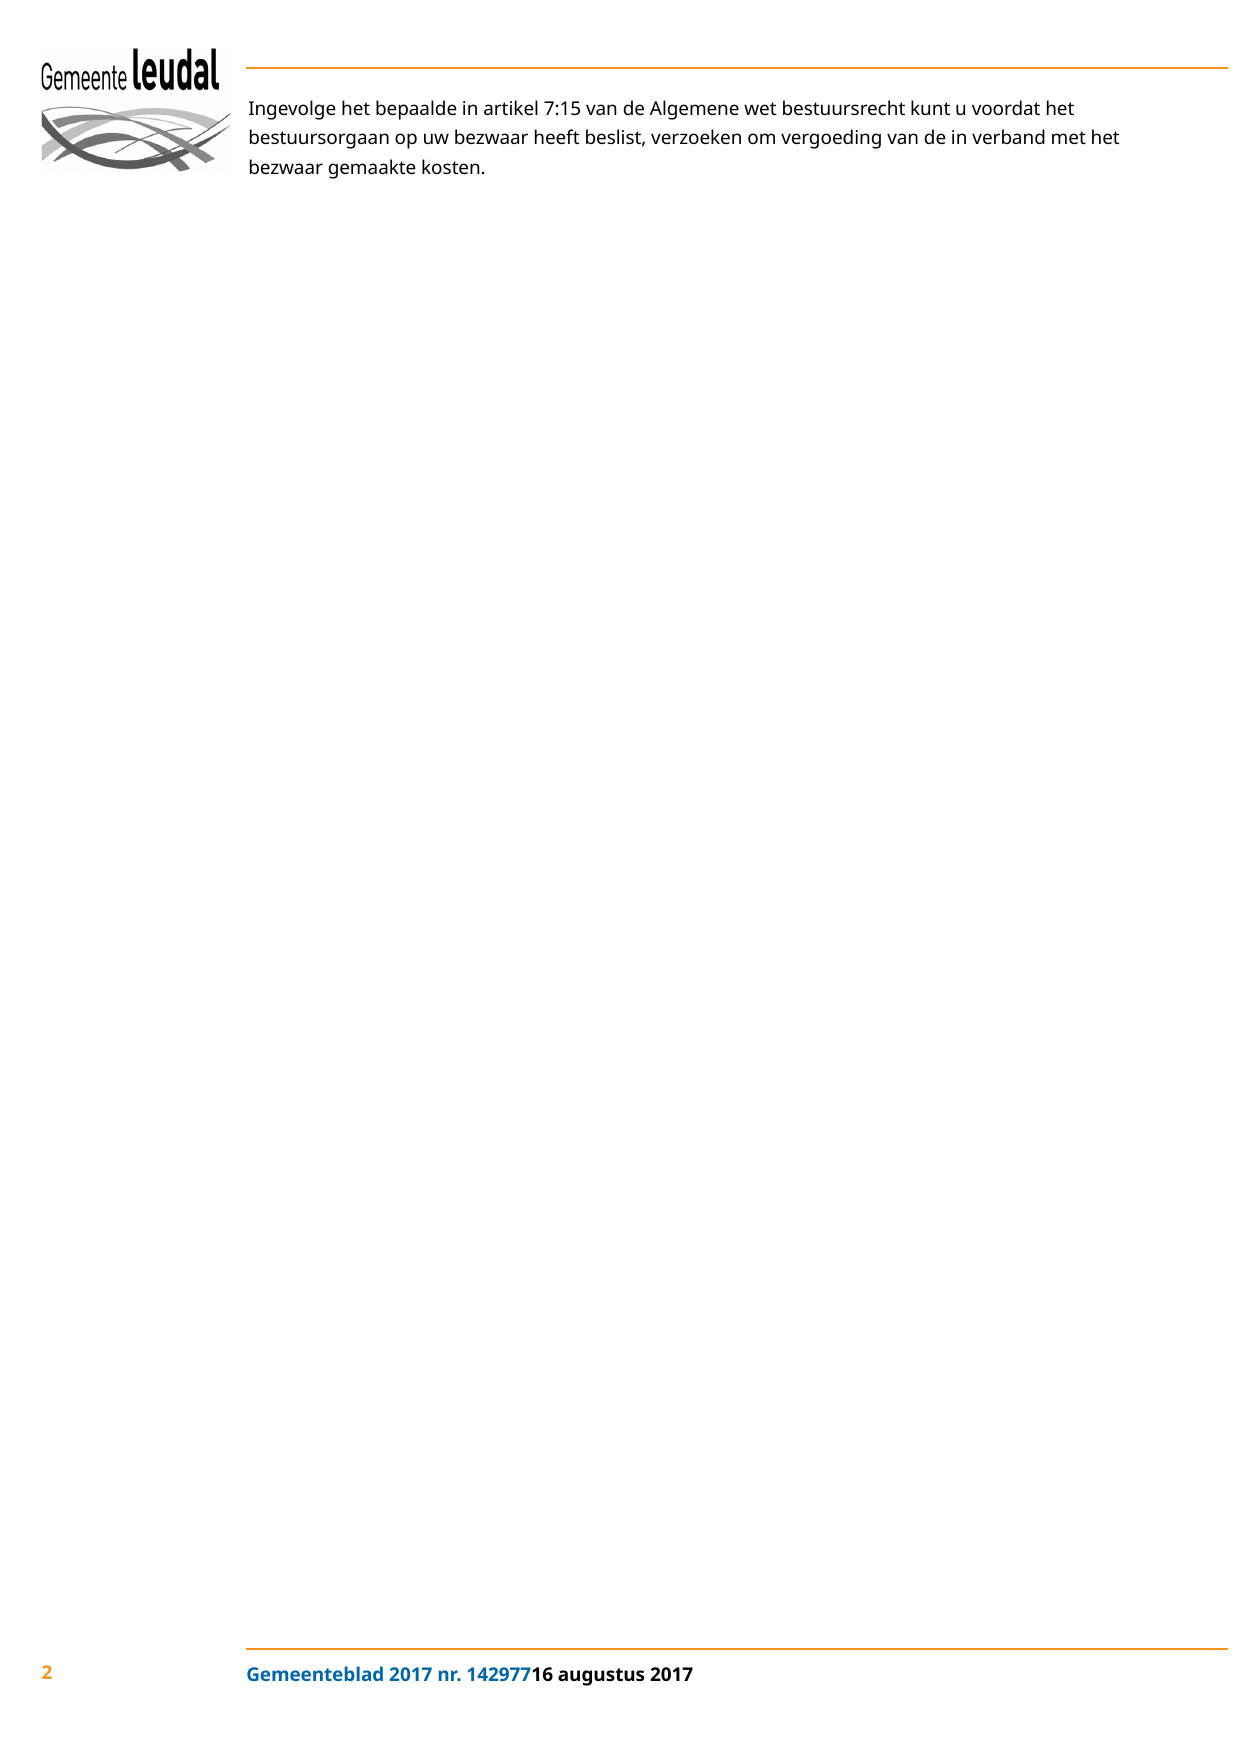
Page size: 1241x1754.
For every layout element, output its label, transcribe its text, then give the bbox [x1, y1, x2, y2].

text Ingevolge het bepaalde in artikel 7:15 van de Algemene wet bestuursrecht kunt u voordat het bestuursorgaan op uw bezwaar heeft beslist, verzoeken om vergoeding van de in verband met het bezwaar gemaakte kosten. [248, 95, 1152, 180]
picture [41, 47, 231, 172]
